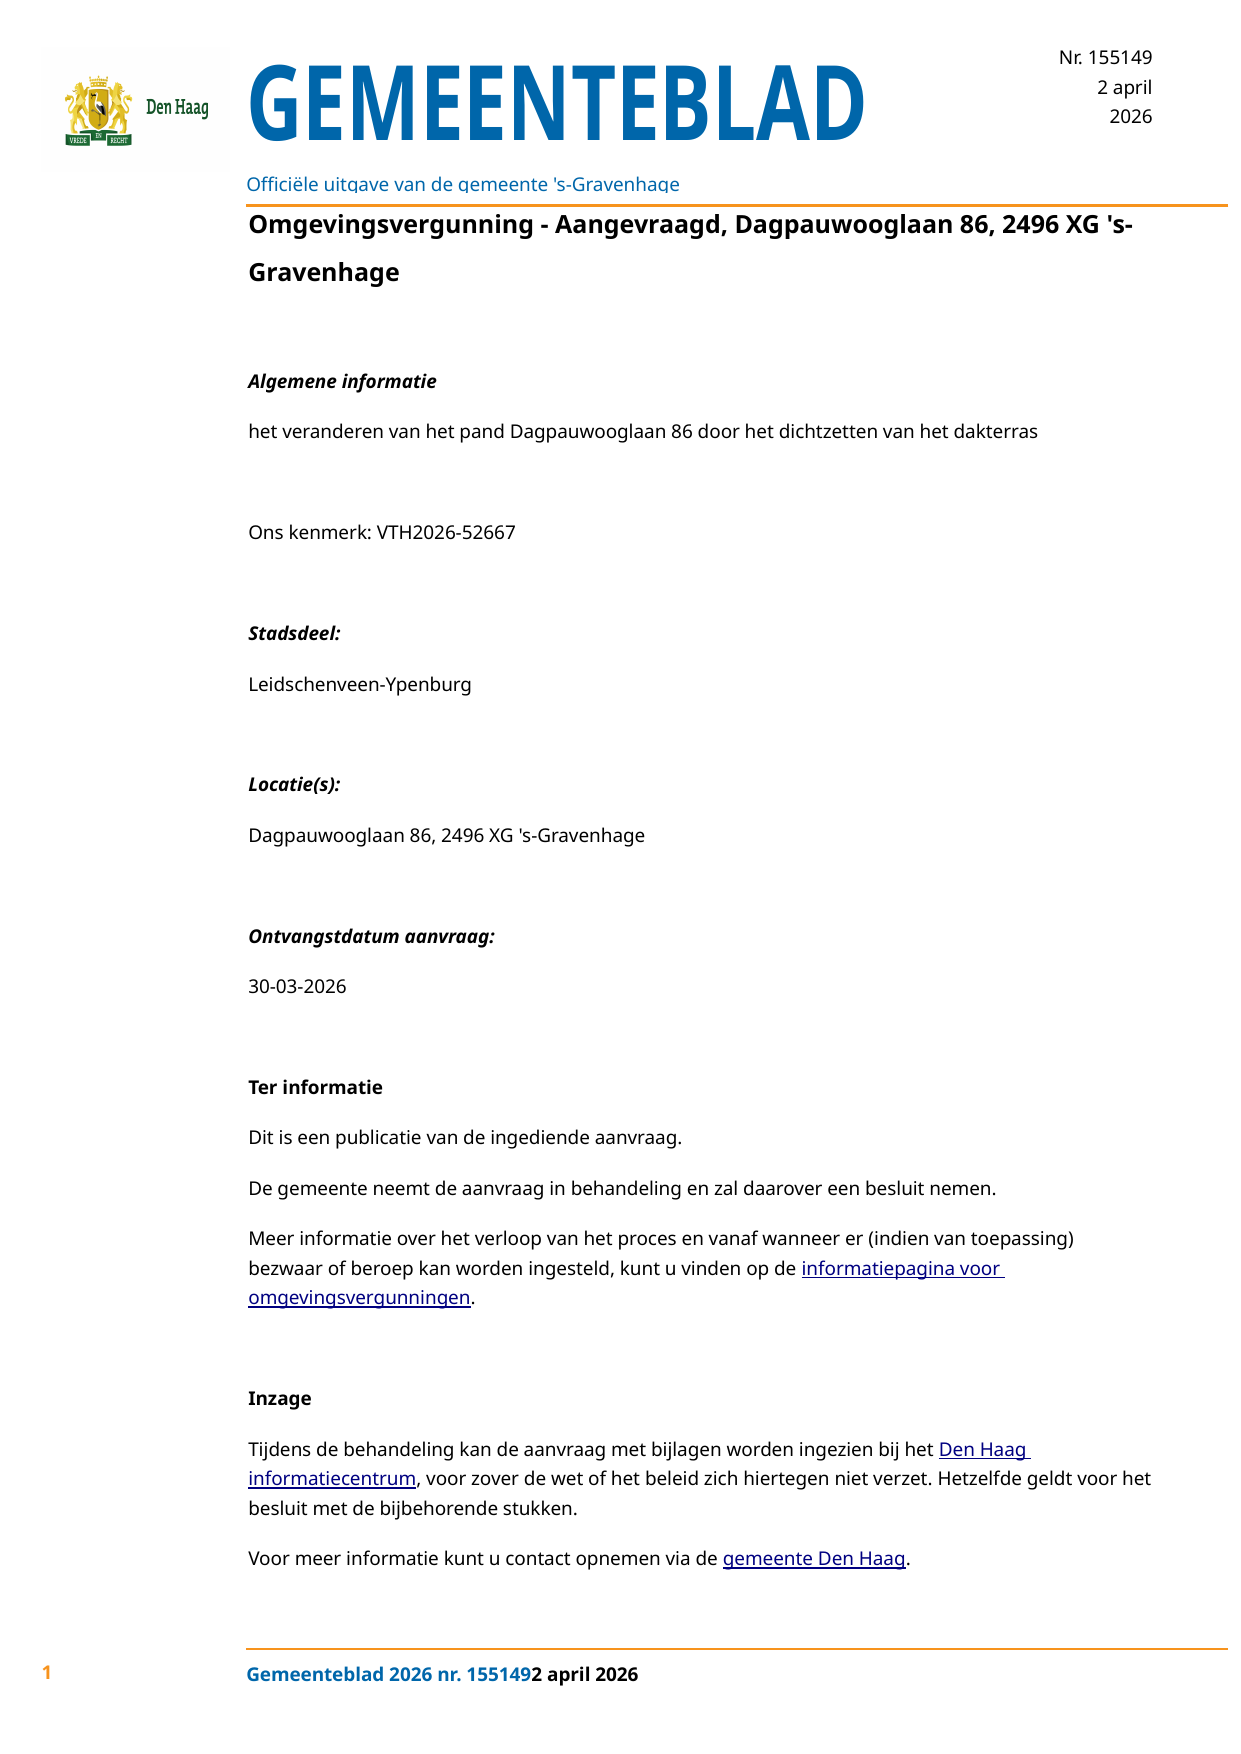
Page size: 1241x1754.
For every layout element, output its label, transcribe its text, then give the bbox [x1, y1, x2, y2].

text Dit is een publicatie van de ingediende aanvraag. [248, 1124, 1152, 1150]
text Ontvangstdatum aanvraag: [248, 923, 1152, 949]
text Algemene informatie [248, 368, 1152, 394]
text Voor meer informatie kunt u contact opnemen via de gemeente Den Haag. [248, 1545, 1152, 1571]
text 30-03-2026 [248, 973, 1152, 999]
text Ons kenmerk: VTH2026-52667 [248, 519, 1152, 545]
text Leidschenveen-Ypenburg [248, 671, 1152, 697]
text Ter informatie [248, 1074, 1152, 1100]
text Tijdens de behandeling kan de aanvraag met bijlagen worden ingezien bij het Den Haag informatiecentrum, voor zover de wet of het beleid zich hiertegen niet verzet. Hetzelfde geldt voor het besluit met de bijbehorende stukken. [248, 1436, 1152, 1521]
text het veranderen van het pand Dagpauwooglaan 86 door het dichtzetten van het dakterras [248, 419, 1152, 444]
text Meer informatie over het verloop van het proces en vanaf wanneer er (indien van toepassing) bezwaar of beroep kan worden ingesteld, kunt u vinden op de informatiepagina voor omgevingsvergunningen. [248, 1225, 1152, 1310]
text Omgevingsvergunning - Aangevraagd, Dagpauwooglaan 86, 2496 XG 's-Gravenhage [248, 207, 1152, 288]
text De gemeente neemt de aanvraag in behandeling en zal daarover een besluit nemen. [248, 1175, 1152, 1201]
text Stadsdeel: [248, 620, 1152, 646]
picture [41, 47, 231, 172]
text Locatie(s): [248, 772, 1152, 797]
text Inzage [248, 1385, 1152, 1411]
text Dagpauwooglaan 86, 2496 XG 's-Gravenhage [248, 822, 1152, 848]
